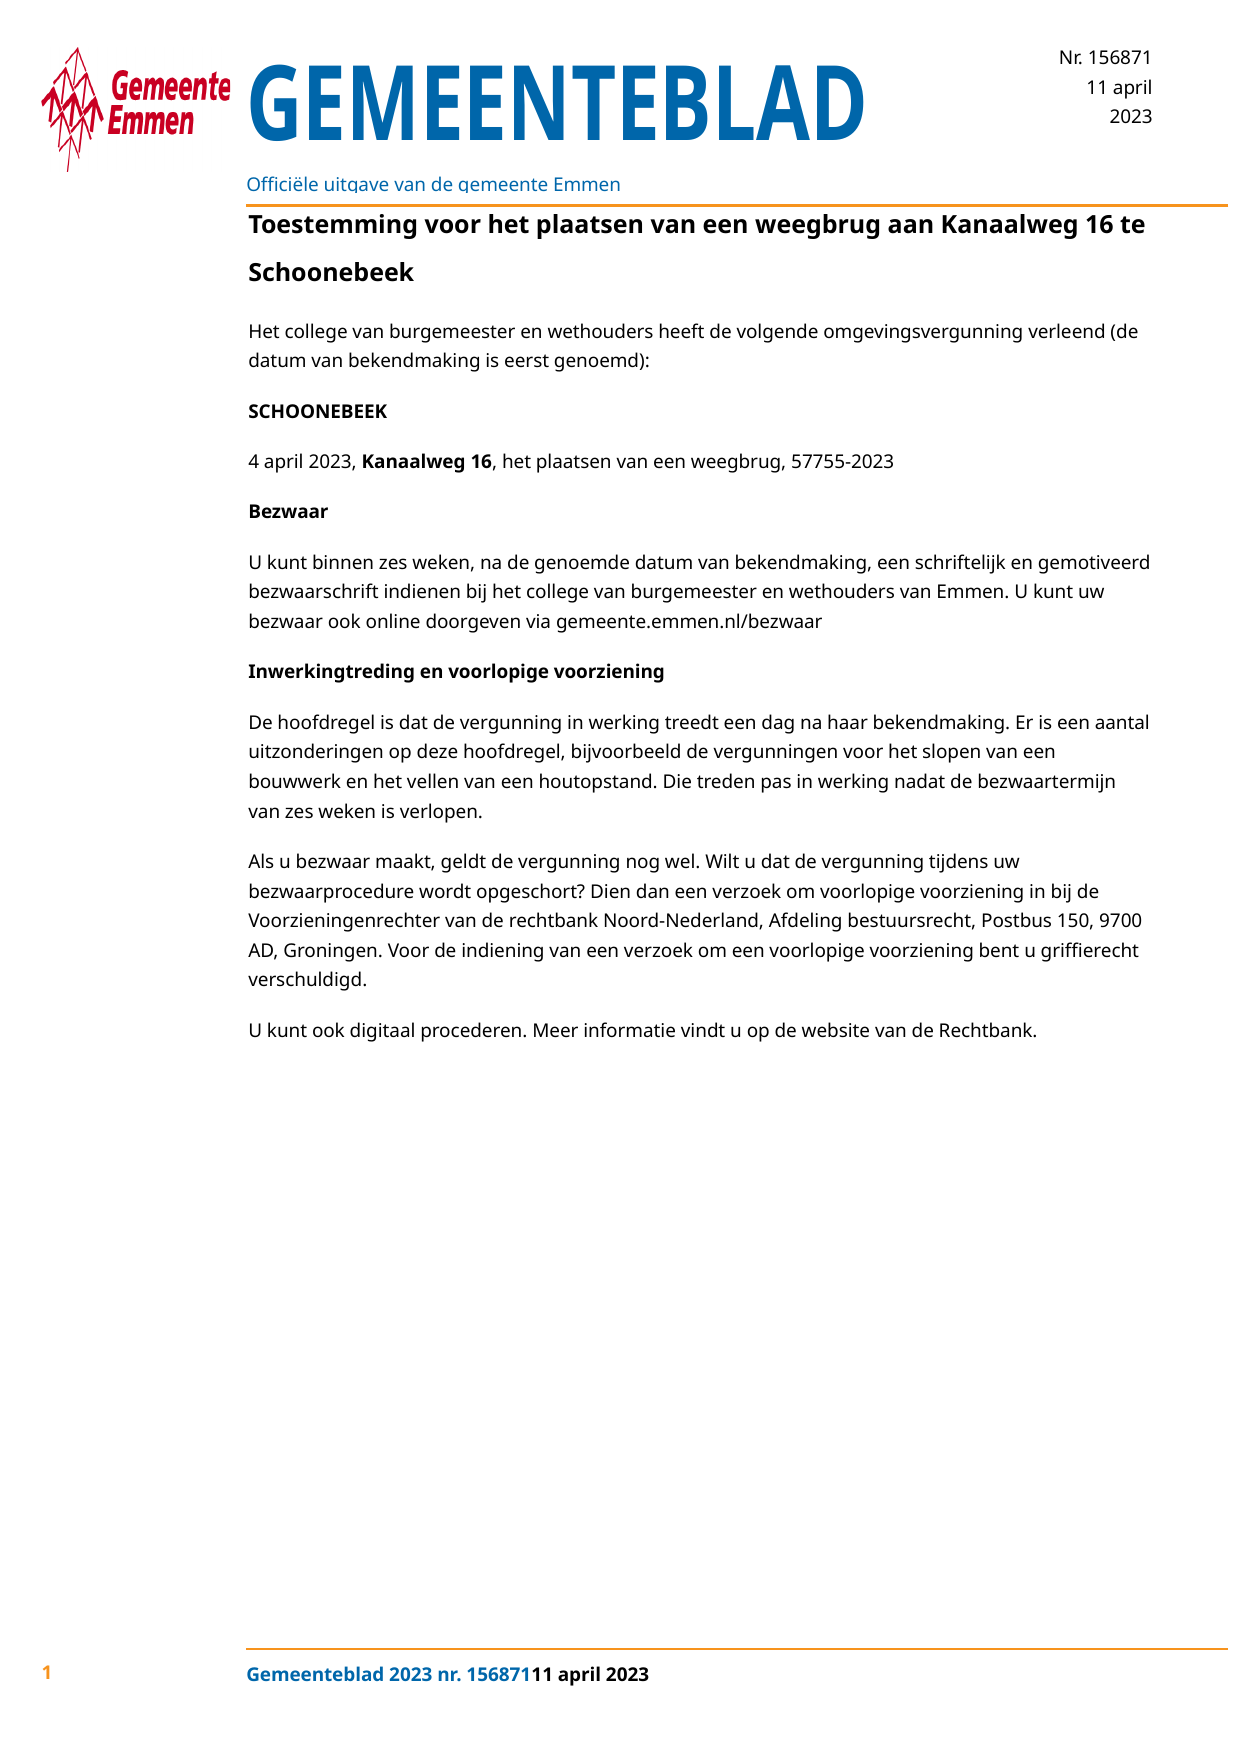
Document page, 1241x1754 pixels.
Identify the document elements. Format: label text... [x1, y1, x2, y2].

text Als u bezwaar maakt, geldt de vergunning nog wel. Wilt u dat de vergunning tijdens uw bezwaarprocedure wordt opgeschort? Dien dan een verzoek om voorlopige voorziening in bij de Voorzieningenrechter van de rechtbank Noord-Nederland, Afdeling bestuursrecht, Postbus 150, 9700 AD, Groningen. Voor de indiening van een verzoek om een voorlopige voorziening bent u griffierecht verschuldigd. [248, 848, 1152, 992]
text U kunt ook digitaal procederen. Meer informatie vindt u op de website van de Rechtbank. [248, 1017, 1152, 1043]
text Inwerkingtreding en voorlopige voorziening [248, 659, 1152, 684]
text Toestemming voor het plaatsen van een weegbrug aan Kanaalweg 16 te Schoonebeek [248, 207, 1152, 288]
text 4 april 2023, Kanaalweg 16, het plaatsen van een weegbrug, 57755-2023 [248, 448, 1152, 474]
picture [41, 47, 231, 172]
text SCHOONEBEEK [248, 398, 1152, 424]
text Bezwaar [248, 499, 1152, 524]
text U kunt binnen zes weken, na de genoemde datum van bekendmaking, een schriftelijk en gemotiveerd bezwaarschrift indienen bij het college van burgemeester en wethouders van Emmen. U kunt uw bezwaar ook online doorgeven via gemeente.emmen.nl/bezwaar [248, 549, 1152, 634]
text De hoofdregel is dat de vergunning in werking treedt een dag na haar bekendmaking. Er is een aantal uitzonderingen op deze hoofdregel, bijvoorbeeld de vergunningen voor het slopen van een bouwwerk en het vellen van een houtopstand. Die treden pas in werking nadat de bezwaartermijn van zes weken is verlopen. [248, 709, 1152, 824]
text Het college van burgemeester en wethouders heeft de volgende omgevingsvergunning verleend (de datum van bekendmaking is eerst genoemd): [248, 318, 1152, 373]
